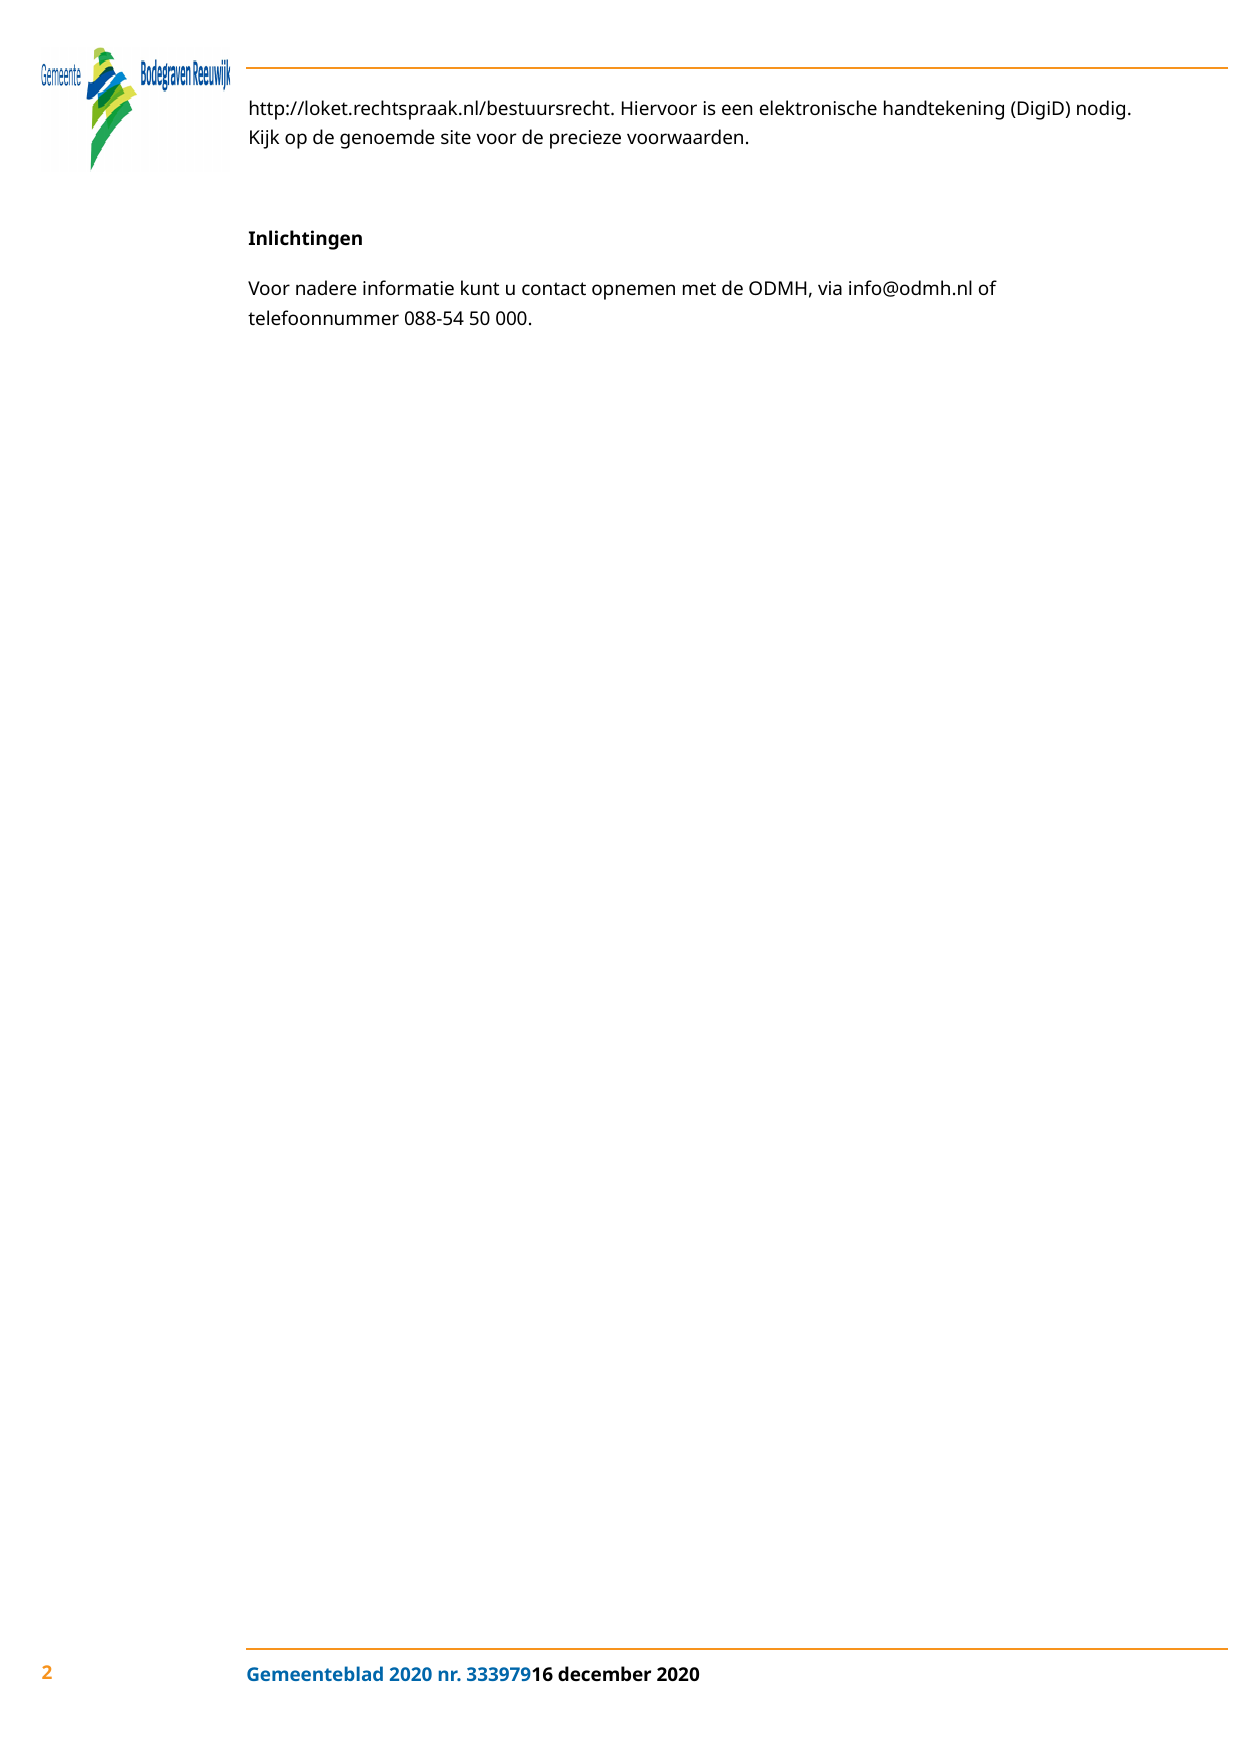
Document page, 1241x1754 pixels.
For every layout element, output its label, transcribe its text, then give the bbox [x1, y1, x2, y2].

picture [41, 47, 231, 172]
text Inlichtingen [248, 225, 1152, 251]
text http://loket.rechtspraak.nl/bestuursrecht. Hiervoor is een elektronische handtekening (DigiD) nodig. Kijk op de genoemde site voor de precieze voorwaarden. [248, 95, 1152, 150]
text Voor nadere informatie kunt u contact opnemen met de ODMH, via info@odmh.nl of telefoonnummer 088-54 50 000. [248, 276, 1152, 331]
